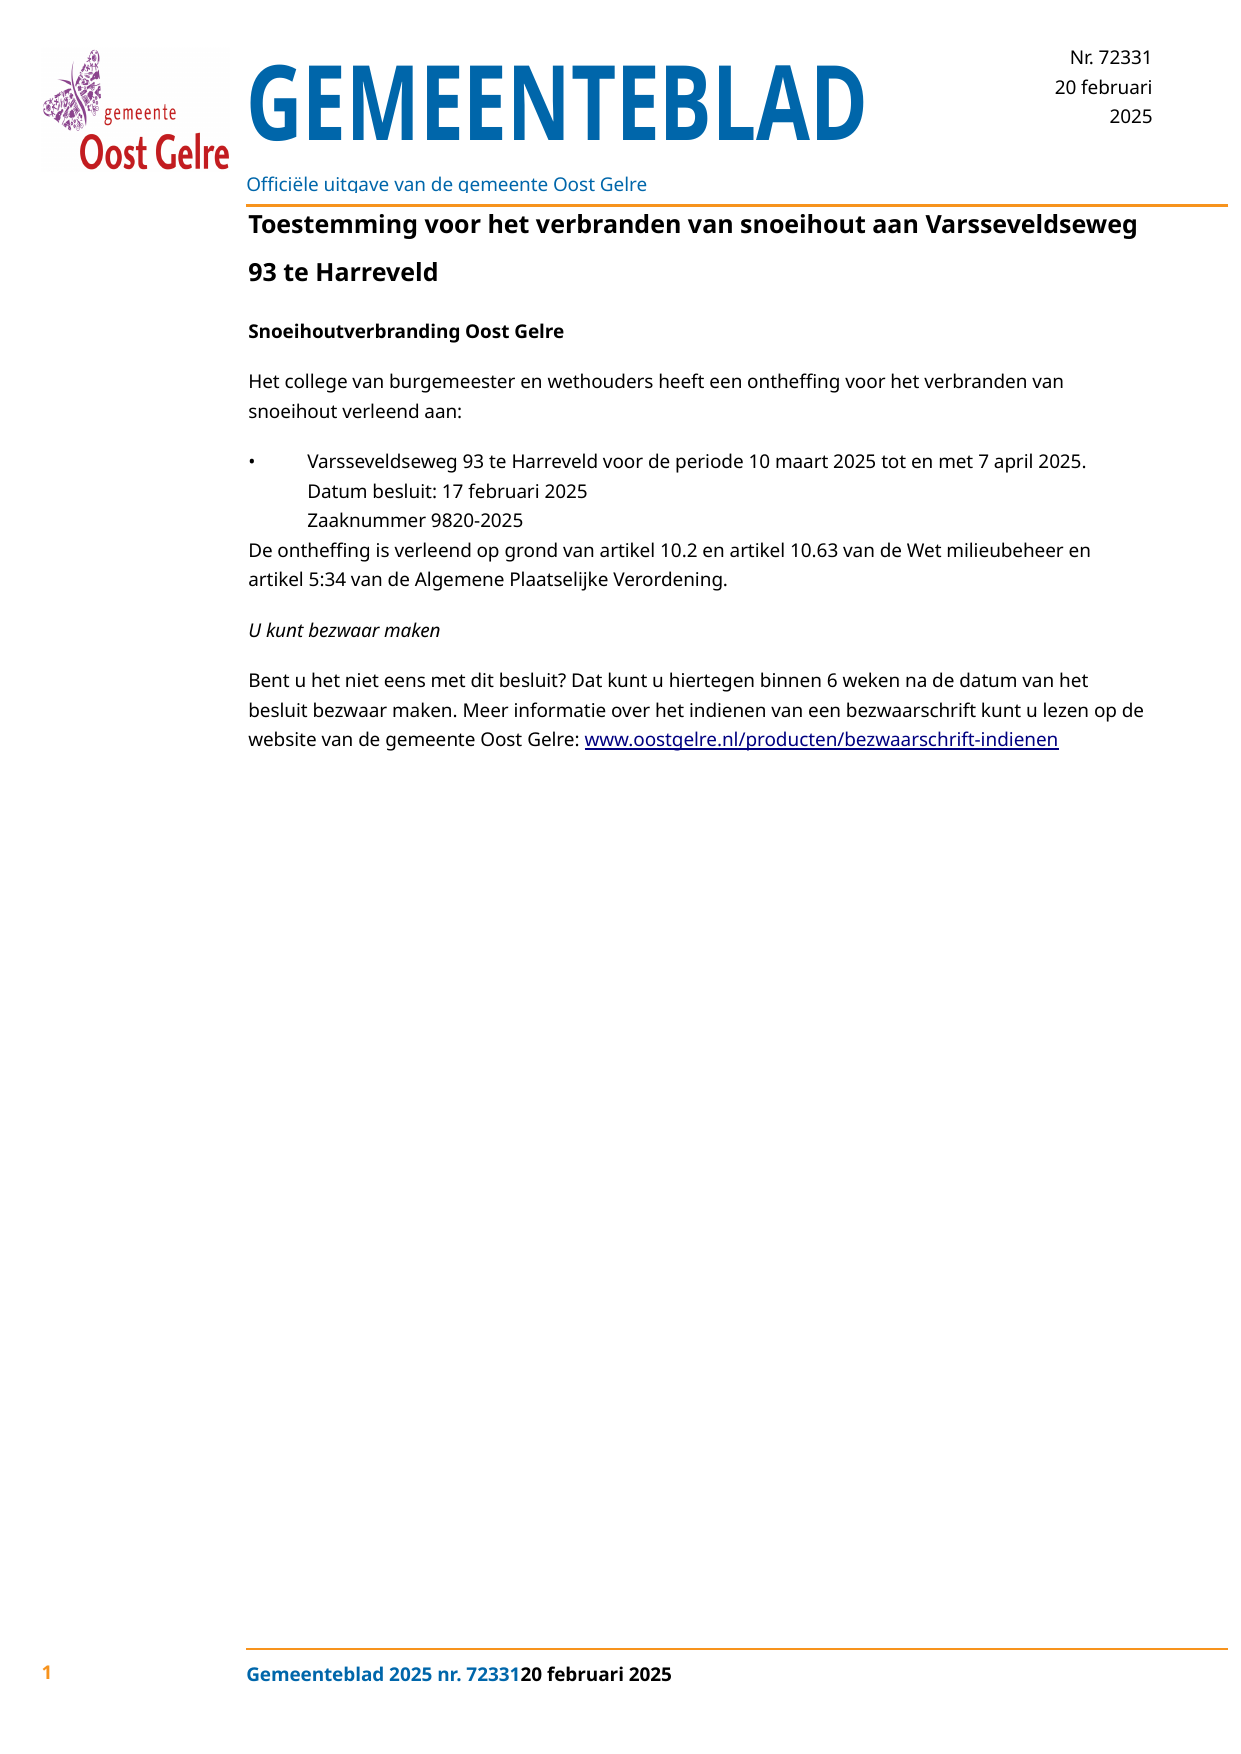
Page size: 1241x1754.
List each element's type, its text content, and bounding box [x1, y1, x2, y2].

text Bent u het niet eens met dit besluit? Dat kunt u hiertegen binnen 6 weken na de datum van het besluit bezwaar maken. Meer informatie over het indienen van een bezwaarschrift kunt u lezen op de website van de gemeente Oost Gelre: www.oostgelre.nl/producten/bezwaarschrift-indienen [248, 667, 1152, 752]
text Het college van burgemeester en wethouders heeft een ontheffing voor het verbranden van snoeihout verleend aan: [248, 368, 1152, 424]
picture [41, 47, 231, 172]
text U kunt bezwaar maken [248, 617, 1152, 643]
text Toestemming voor het verbranden van snoeihout aan Varsseveldseweg 93 te Harreveld [248, 207, 1152, 288]
list Datum besluit: 17 februari 2025 [248, 478, 1152, 504]
list Zaaknummer 9820-2025 [248, 507, 1152, 533]
text Snoeihoutverbranding Oost Gelre [248, 318, 1152, 344]
list Varsseveldseweg 93 te Harreveld voor de periode 10 maart 2025 tot en met 7 april 2025. [248, 448, 1152, 474]
text De ontheffing is verleend op grond van artikel 10.2 en artikel 10.63 van de Wet milieubeheer en artikel 5:34 van de Algemene Plaatselijke Verordening. [248, 537, 1152, 592]
